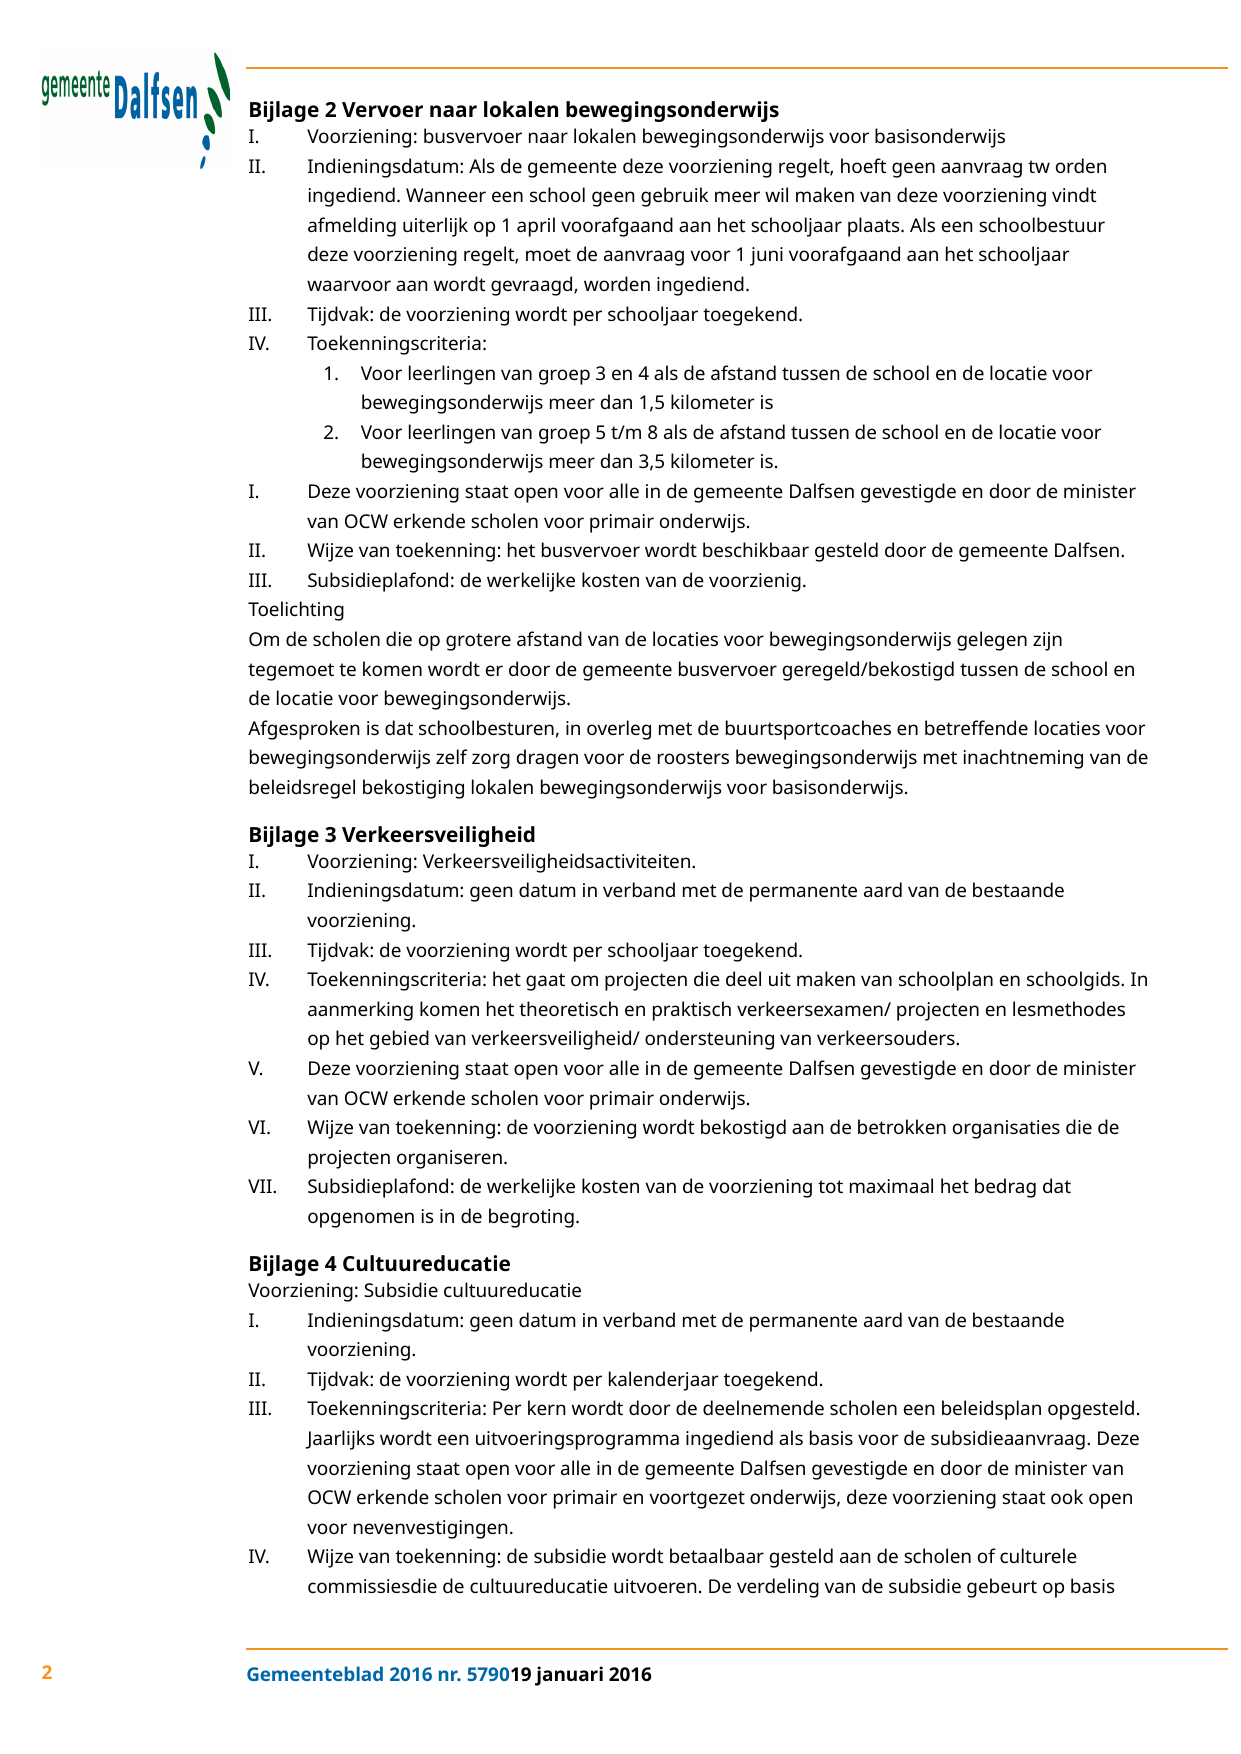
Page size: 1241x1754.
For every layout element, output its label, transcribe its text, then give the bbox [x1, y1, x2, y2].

list Subsidieplafond: de werkelijke kosten van de voorziening tot maximaal het bedrag dat opgenomen is in de begroting. [248, 1173, 1152, 1229]
list Indieningsdatum: Als de gemeente deze voorziening regelt, hoeft geen aanvraag tw orden ingediend. Wanneer een school geen gebruik meer wil maken van deze voorziening vindt afmelding uiterlijk op 1 april voorafgaand aan het schooljaar plaats. Als een schoolbestuur deze voorziening regelt, moet de aanvraag voor 1 juni voorafgaand aan het schooljaar waarvoor aan wordt gevraagd, worden ingediend. [248, 153, 1152, 297]
list Indieningsdatum: geen datum in verband met de permanente aard van de bestaande voorziening. [248, 1307, 1152, 1362]
text Toelichting [248, 597, 1152, 622]
list Toekenningscriteria: [248, 330, 1152, 356]
text Om de scholen die op grotere afstand van de locaties voor bewegingsonderwijs gelegen zijn tegemoet te komen wordt er door de gemeente busvervoer geregeld/bekostigd tussen de school en de locatie voor bewegingsonderwijs. [248, 626, 1152, 711]
text Voorziening: Subsidie cultuureducatie [248, 1277, 1152, 1303]
text Bijlage 3 Verkeersveiligheid [248, 820, 1152, 848]
list Wijze van toekenning: de voorziening wordt bekostigd aan de betrokken organisaties die de projecten organiseren. [248, 1114, 1152, 1170]
text Afgesproken is dat schoolbesturen, in overleg met de buurtsportcoaches en betreffende locaties voor bewegingsonderwijs zelf zorg dragen voor de roosters bewegingsonderwijs met inachtneming van de beleidsregel bekostiging lokalen bewegingsonderwijs voor basisonderwijs. [248, 715, 1152, 800]
list Toekenningscriteria: Per kern wordt door de deelnemende scholen een beleidsplan opgesteld. Jaarlijks wordt een uitvoeringsprogramma ingediend als basis voor de subsidieaanvraag. Deze voorziening staat open voor alle in de gemeente Dalfsen gevestigde en door de minister van OCW erkende scholen voor primair en voortgezet onderwijs, deze voorziening staat ook open voor nevenvestigingen. [248, 1396, 1152, 1539]
list Deze voorziening staat open voor alle in de gemeente Dalfsen gevestigde en door de minister van OCW erkende scholen voor primair onderwijs. [248, 478, 1152, 533]
text Bijlage 2 Vervoer naar lokalen bewegingsonderwijs [248, 95, 1152, 123]
list Wijze van toekenning: de subsidie wordt betaalbaar gesteld aan de scholen of culturele commissiesdie de cultuureducatie uitvoeren. De verdeling van de subsidie gebeurt op basis [248, 1543, 1152, 1599]
list Toekenningscriteria: het gaat om projecten die deel uit maken van schoolplan en schoolgids. In aanmerking komen het theoretisch en praktisch verkeersexamen/ projecten en lesmethodes op het gebied van verkeersveiligheid/ ondersteuning van verkeersouders. [248, 966, 1152, 1051]
list Voorziening: Verkeersveiligheidsactiviteiten. [248, 848, 1152, 874]
list Wijze van toekenning: het busvervoer wordt beschikbaar gesteld door de gemeente Dalfsen. [248, 537, 1152, 563]
list Subsidieplafond: de werkelijke kosten van de voorzienig. [248, 567, 1152, 593]
list Voorziening: busvervoer naar lokalen bewegingsonderwijs voor basisonderwijs [248, 123, 1152, 149]
list Indieningsdatum: geen datum in verband met de permanente aard van de bestaande voorziening. [248, 878, 1152, 933]
picture [41, 47, 231, 172]
list Tijdvak: de voorziening wordt per schooljaar toegekend. [248, 301, 1152, 326]
list Tijdvak: de voorziening wordt per kalenderjaar toegekend. [248, 1366, 1152, 1392]
list Voor leerlingen van groep 3 en 4 als de afstand tussen de school en de locatie voor bewegingsonderwijs meer dan 1,5 kilometer is [323, 360, 1152, 415]
list Tijdvak: de voorziening wordt per schooljaar toegekend. [248, 937, 1152, 963]
text Bijlage 4 Cultuureducatie [248, 1249, 1152, 1277]
list Voor leerlingen van groep 5 t/m 8 als de afstand tussen de school en de locatie voor bewegingsonderwijs meer dan 3,5 kilometer is. [323, 419, 1152, 474]
list Deze voorziening staat open voor alle in de gemeente Dalfsen gevestigde en door de minister van OCW erkende scholen voor primair onderwijs. [248, 1055, 1152, 1111]
